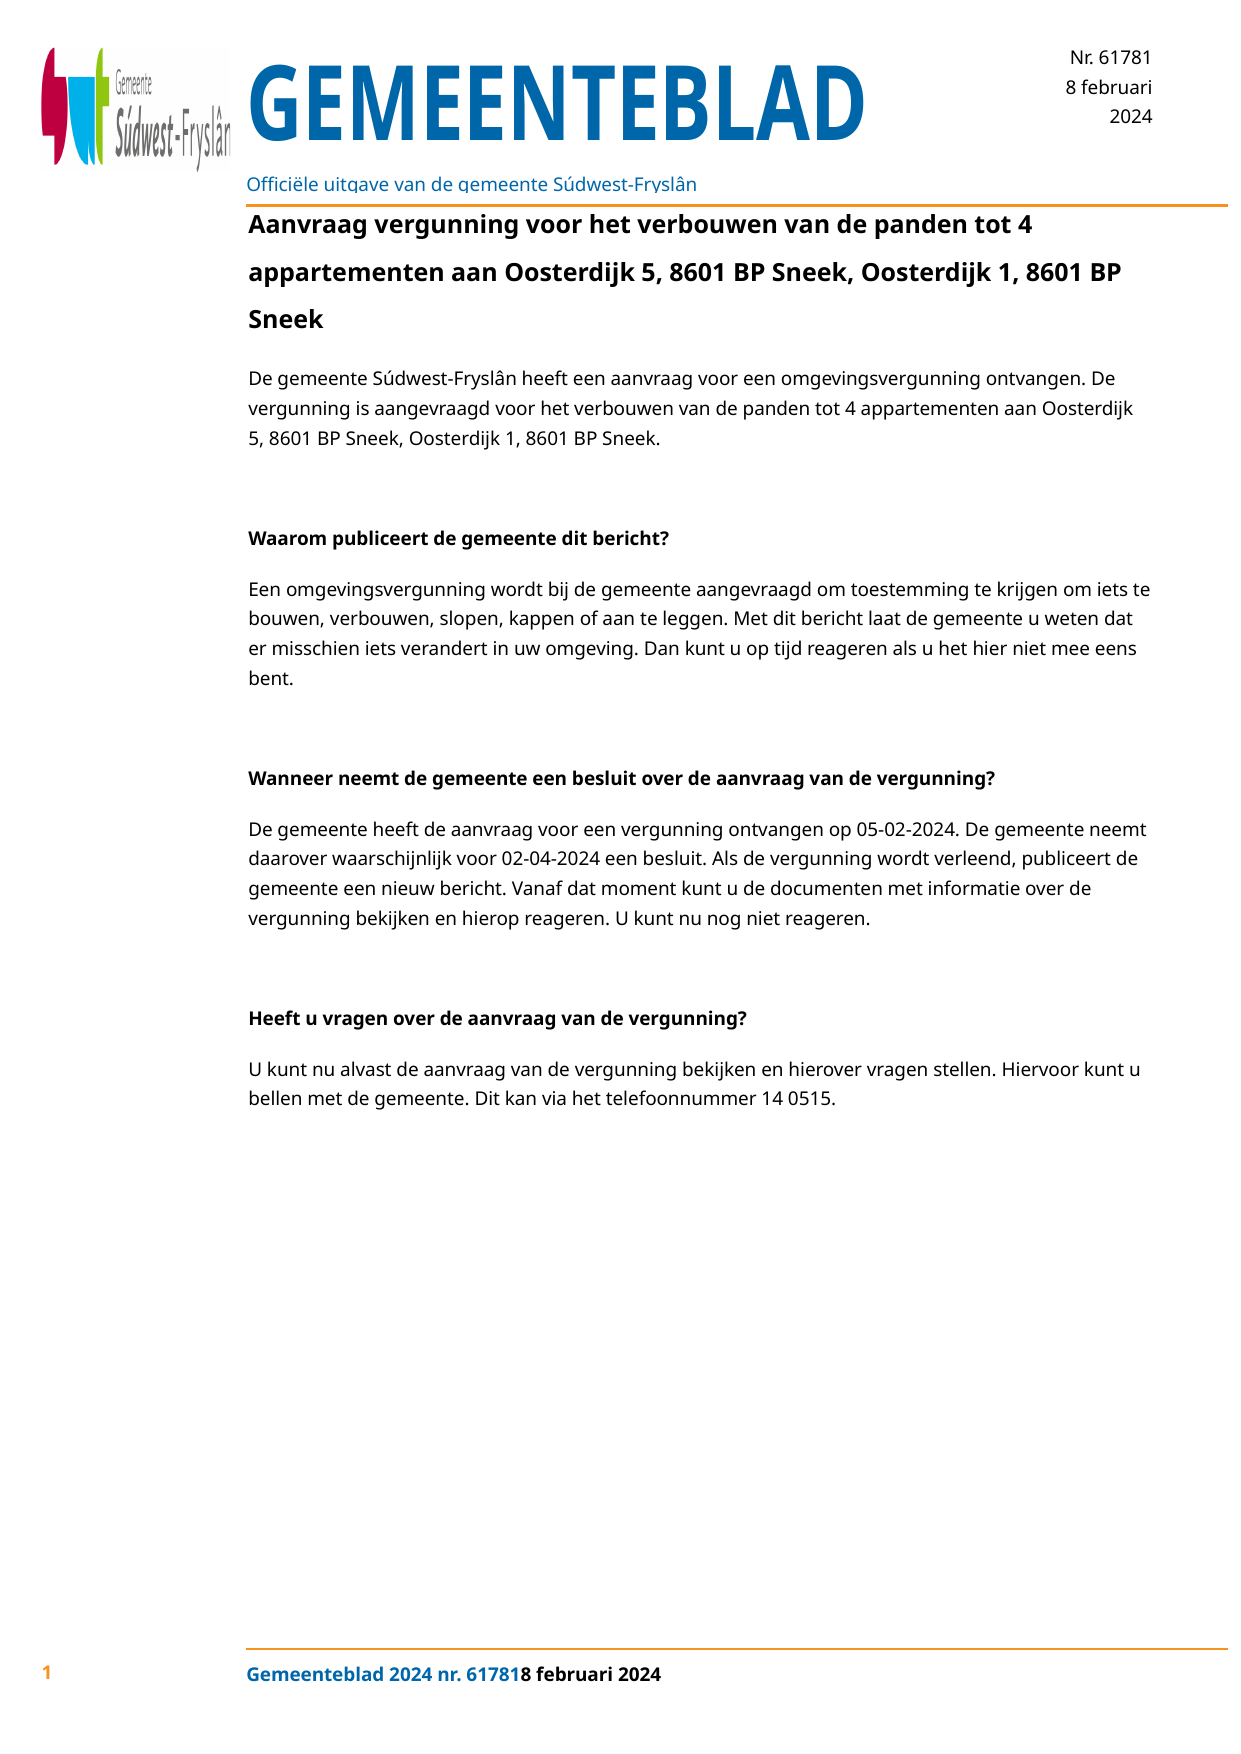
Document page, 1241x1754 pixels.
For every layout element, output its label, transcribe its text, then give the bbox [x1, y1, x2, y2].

text Een omgevingsvergunning wordt bij de gemeente aangevraagd om toestemming te krijgen om iets te bouwen, verbouwen, slopen, kappen of aan te leggen. Met dit bericht laat de gemeente u weten dat er misschien iets verandert in uw omgeving. Dan kunt u op tijd reageren als u het hier niet mee eens bent. [248, 576, 1152, 690]
picture [41, 47, 231, 172]
text U kunt nu alvast de aanvraag van de vergunning bekijken en hierover vragen stellen. Hiervoor kunt u bellen met de gemeente. Dit kan via het telefoonnummer 14 0515. [248, 1056, 1152, 1111]
text Waarom publiceert de gemeente dit bericht? [248, 526, 1152, 551]
text De gemeente Súdwest-Fryslân heeft een aanvraag voor een omgevingsvergunning ontvangen. De vergunning is aangevraagd voor het verbouwen van de panden tot 4 appartementen aan Oosterdijk 5, 8601 BP Sneek, Oosterdijk 1, 8601 BP Sneek. [248, 366, 1152, 450]
text Wanneer neemt de gemeente een besluit over de aanvraag van de vergunning? [248, 766, 1152, 791]
text De gemeente heeft de aanvraag voor een vergunning ontvangen op 05-02-2024. De gemeente neemt daarover waarschijnlijk voor 02-04-2024 een besluit. Als de vergunning wordt verleend, publiceert de gemeente een nieuw bericht. Vanaf dat moment kunt u de documenten met informatie over de vergunning bekijken en hierop reageren. U kunt nu nog niet reageren. [248, 816, 1152, 930]
text Aanvraag vergunning voor het verbouwen van de panden tot 4 appartementen aan Oosterdijk 5, 8601 BP Sneek, Oosterdijk 1, 8601 BP Sneek [248, 207, 1152, 336]
text Heeft u vragen over de aanvraag van de vergunning? [248, 1006, 1152, 1031]
